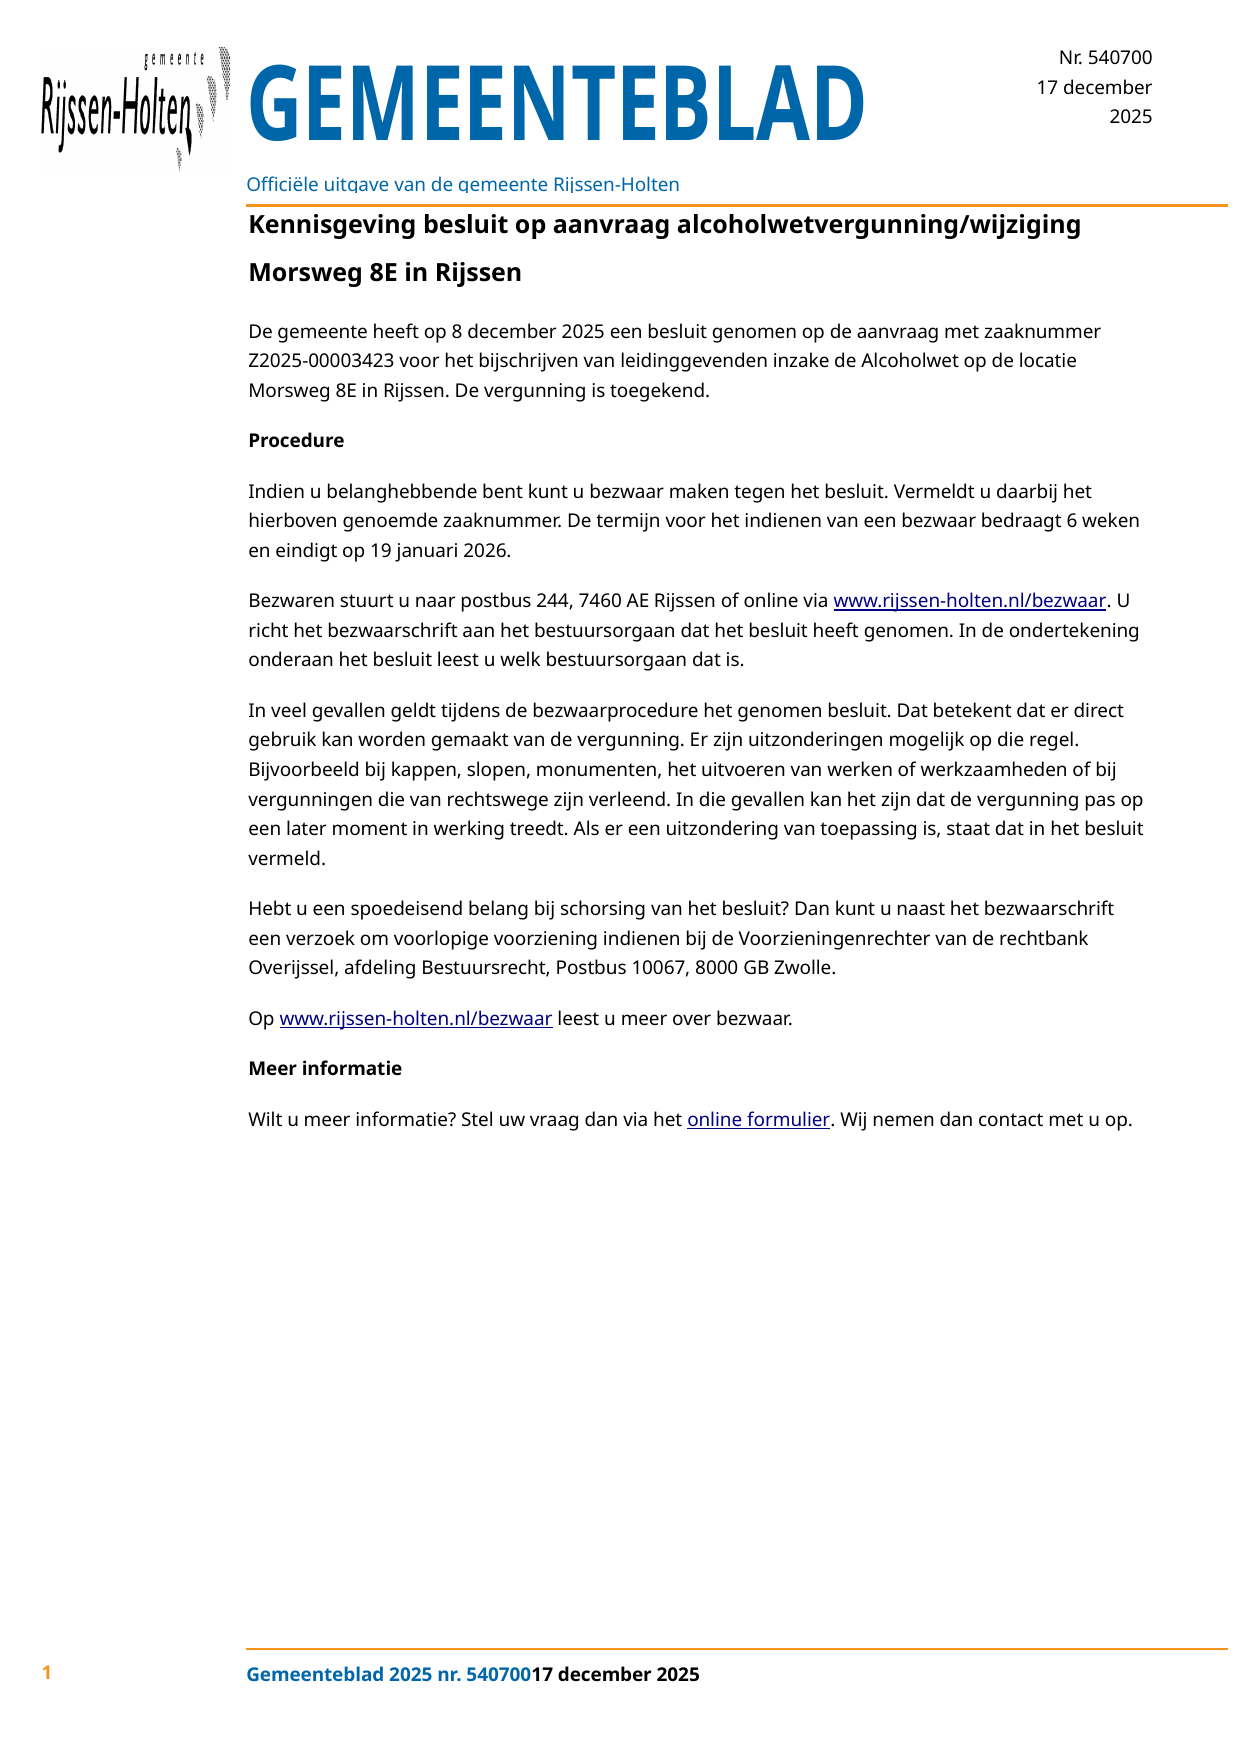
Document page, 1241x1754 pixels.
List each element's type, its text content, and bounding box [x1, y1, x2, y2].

picture [41, 47, 231, 172]
text Wilt u meer informatie? Stel uw vraag dan via het online formulier. Wij nemen dan contact met u op. [248, 1106, 1152, 1132]
text De gemeente heeft op 8 december 2025 een besluit genomen op de aanvraag met zaaknummer Z2025-00003423 voor het bijschrijven van leidinggevenden inzake de Alcoholwet op de locatie Morsweg 8E in Rijssen. De vergunning is toegekend. [248, 318, 1152, 403]
text Hebt u een spoedeisend belang bij schorsing van het besluit? Dan kunt u naast het bezwaarschrift een verzoek om voorlopige voorziening indienen bij de Voorzieningenrechter van de rechtbank Overijssel, afdeling Bestuursrecht, Postbus 10067, 8000 GB Zwolle. [248, 895, 1152, 980]
text Bezwaren stuurt u naar postbus 244, 7460 AE Rijssen of online via www.rijssen-holten.nl/bezwaar. U richt het bezwaarschrift aan het bestuursorgaan dat het besluit heeft genomen. In de ondertekening onderaan het besluit leest u welk bestuursorgaan dat is. [248, 587, 1152, 672]
text Indien u belanghebbende bent kunt u bezwaar maken tegen het besluit. Vermeldt u daarbij het hierboven genoemde zaaknummer. De termijn voor het indienen van een bezwaar bedraagt 6 weken en eindigt op 19 januari 2026. [248, 478, 1152, 563]
text Meer informatie [248, 1055, 1152, 1081]
text In veel gevallen geldt tijdens de bezwaarprocedure het genomen besluit. Dat betekent dat er direct gebruik kan worden gemaakt van de vergunning. Er zijn uitzonderingen mogelijk op die regel. Bijvoorbeeld bij kappen, slopen, monumenten, het uitvoeren van werken of werkzaamheden of bij vergunningen die van rechtswege zijn verleend. In die gevallen kan het zijn dat de vergunning pas op een later moment in werking treedt. Als er een uitzondering van toepassing is, staat dat in het besluit vermeld. [248, 697, 1152, 871]
text Procedure [248, 427, 1152, 453]
text Kennisgeving besluit op aanvraag alcoholwetvergunning/wijziging Morsweg 8E in Rijssen [248, 207, 1152, 288]
text Op www.rijssen-holten.nl/bezwaar leest u meer over bezwaar. [248, 1005, 1152, 1031]
